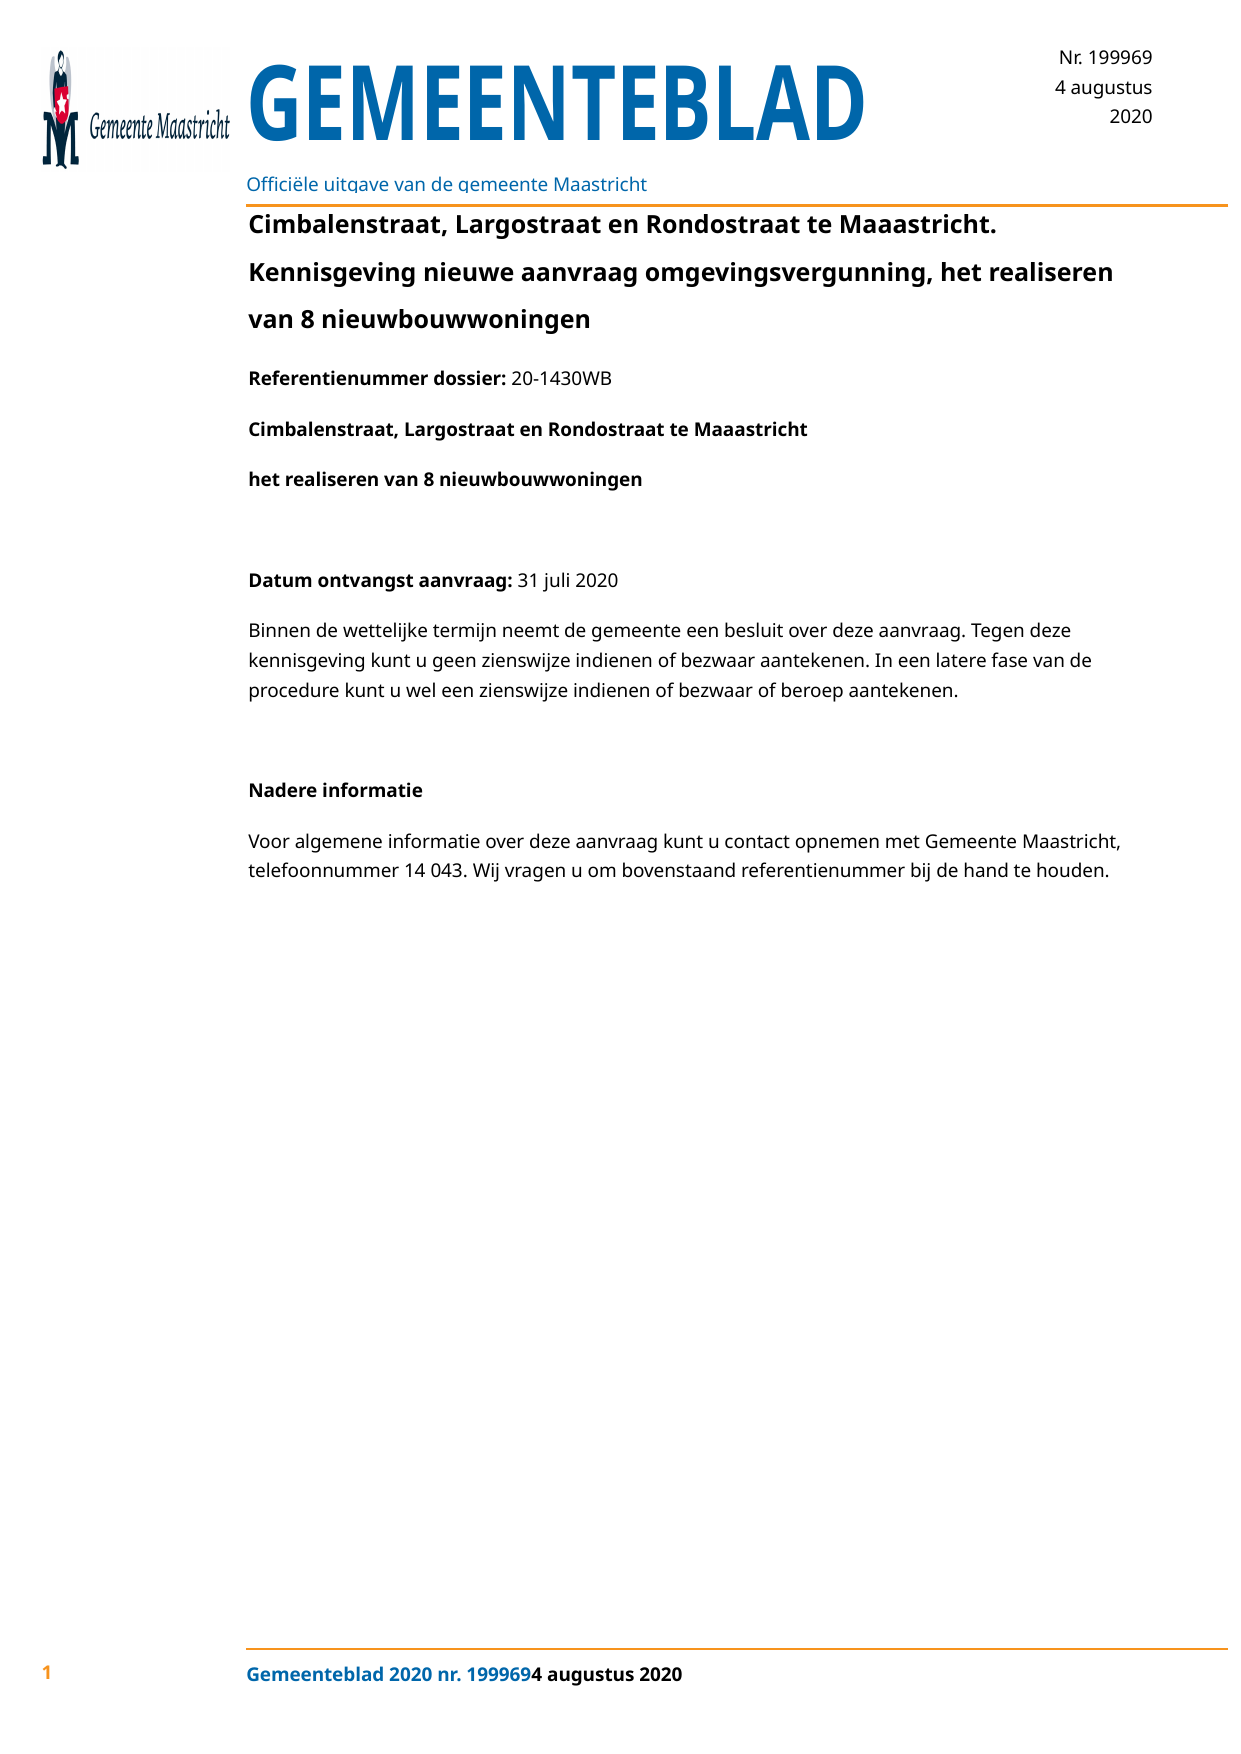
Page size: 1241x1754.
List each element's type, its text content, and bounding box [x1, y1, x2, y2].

picture [41, 47, 231, 172]
text Referentienummer dossier: 20-1430WB [248, 366, 1152, 391]
text Cimbalenstraat, Largostraat en Rondostraat te Maaastricht [248, 416, 1152, 442]
text Voor algemene informatie over deze aanvraag kunt u contact opnemen met Gemeente Maastricht, telefoonnummer 14 043. Wij vragen u om bovenstaand referentienummer bij de hand te houden. [248, 828, 1152, 883]
text Binnen de wettelijke termijn neemt de gemeente een besluit over deze aanvraag. Tegen deze kennisgeving kunt u geen zienswijze indienen of bezwaar aantekenen. In een latere fase van de procedure kunt u wel een zienswijze indienen of bezwaar of beroep aantekenen. [248, 618, 1152, 702]
text Cimbalenstraat, Largostraat en Rondostraat te Maaastricht. Kennisgeving nieuwe aanvraag omgevingsvergunning, het realiseren van 8 nieuwbouwwoningen [248, 207, 1152, 336]
text het realiseren van 8 nieuwbouwwoningen [248, 466, 1152, 492]
text Datum ontvangst aanvraag: 31 juli 2020 [248, 567, 1152, 593]
text Nadere informatie [248, 778, 1152, 803]
